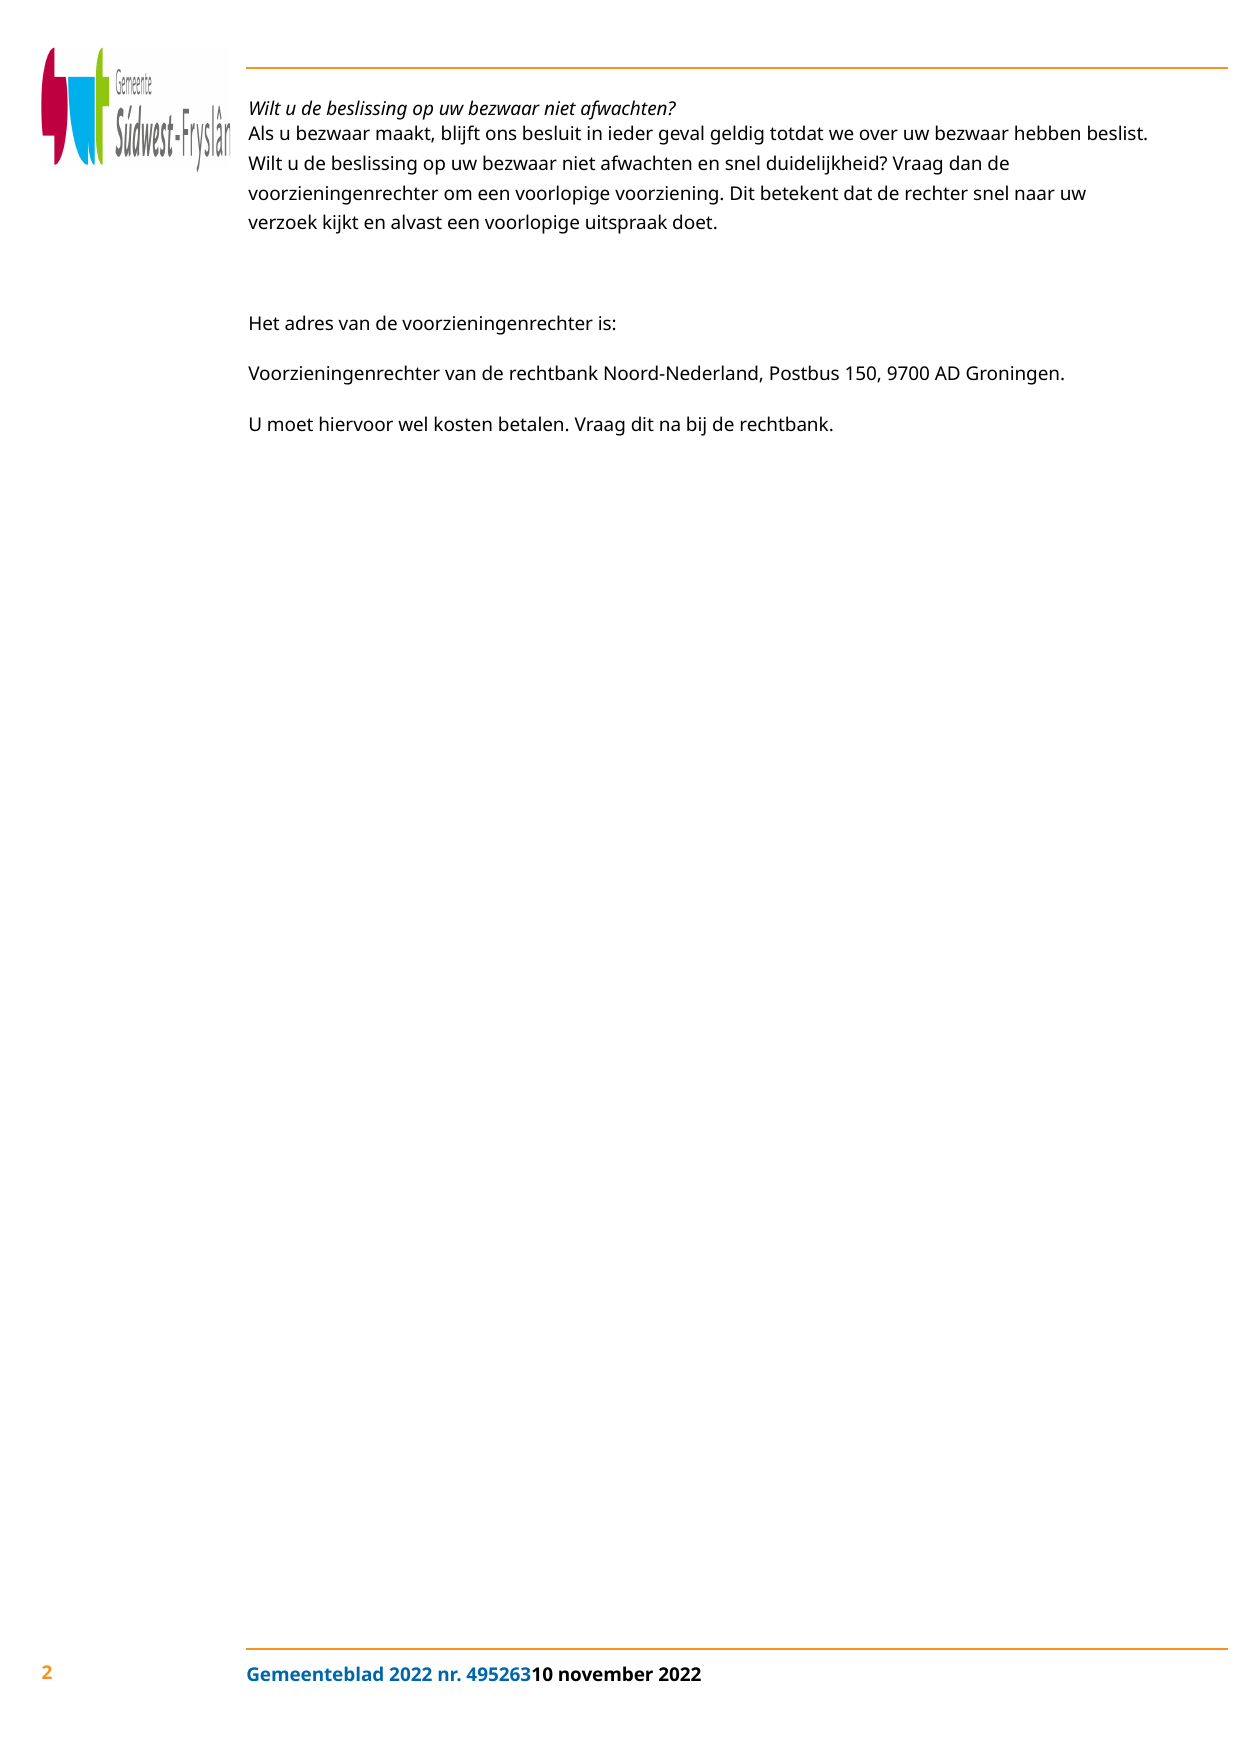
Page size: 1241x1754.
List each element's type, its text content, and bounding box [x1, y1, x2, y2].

text U moet hiervoor wel kosten betalen. Vraag dit na bij de rechtbank. [248, 411, 1152, 437]
text Het adres van de voorzieningenrechter is: [248, 310, 1152, 336]
picture [41, 47, 231, 172]
text Voorzieningenrechter van de rechtbank Noord-Nederland, Postbus 150, 9700 AD Groningen. [248, 361, 1152, 386]
text Als u bezwaar maakt, blijft ons besluit in ieder geval geldig totdat we over uw bezwaar hebben beslist. Wilt u de beslissing op uw bezwaar niet afwachten en snel duidelijkheid? Vraag dan de voorzieningenrechter om een voorlopige voorziening. Dit betekent dat de rechter snel naar uw verzoek kijkt en alvast een voorlopige uitspraak doet. [248, 121, 1152, 235]
text Wilt u de beslissing op uw bezwaar niet afwachten? [248, 95, 1152, 121]
